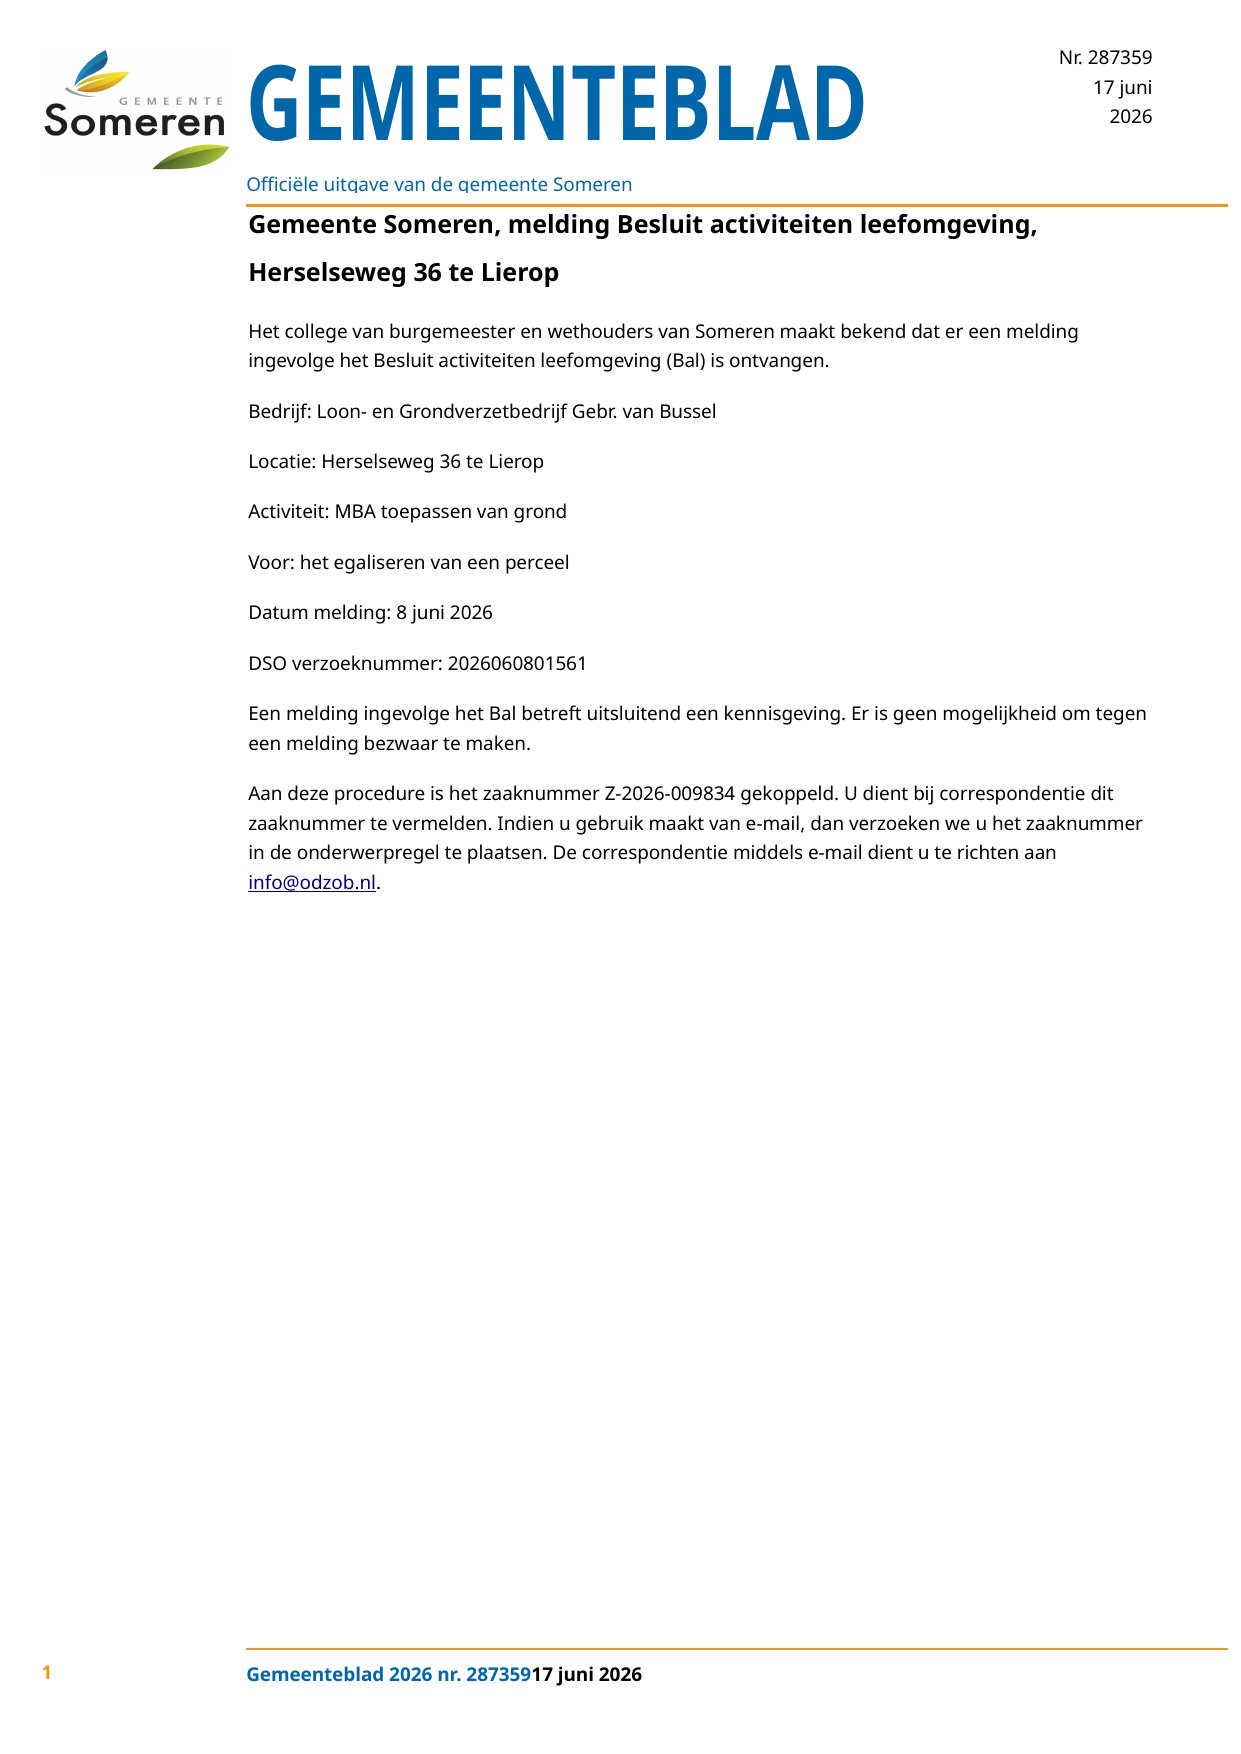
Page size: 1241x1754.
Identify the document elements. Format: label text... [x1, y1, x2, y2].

text Een melding ingevolge het Bal betreft uitsluitend een kennisgeving. Er is geen mogelijkheid om tegen een melding bezwaar te maken. [248, 700, 1152, 756]
text Locatie: Herselseweg 36​​ te ​Lierop [248, 448, 1152, 474]
text Datum melding: 8 juni 2026 [248, 599, 1152, 625]
text Het college van burgemeester en wethouders van ​Someren maakt bekend dat er een melding ingevolge het Besluit activiteiten leefomgeving (Bal) is ontvangen. [248, 318, 1152, 373]
picture [41, 47, 231, 172]
text Voor: het egaliseren van een perceel [248, 549, 1152, 575]
text DSO verzoeknummer: 2026060801561 [248, 650, 1152, 676]
text Activiteit: MBA toepassen van grond [248, 499, 1152, 524]
text Gemeente Someren​, melding Besluit activiteiten leefomgeving, ​Herselseweg ​​36 te ​Lierop [248, 207, 1152, 288]
text Aan deze procedure is het zaaknummer Z-2026-009834 gekoppeld. U dient bij correspondentie dit zaaknummer te vermelden. Indien u gebruik maakt van e-mail, dan verzoeken we u het zaaknummer in de onderwerpregel te plaatsen. De correspondentie middels e-mail dient u te richten aan info@odzob.nl. [248, 780, 1152, 895]
text Bedrijf: Loon- en Grondverzetbedrijf Gebr. van Bussel [248, 398, 1152, 424]
